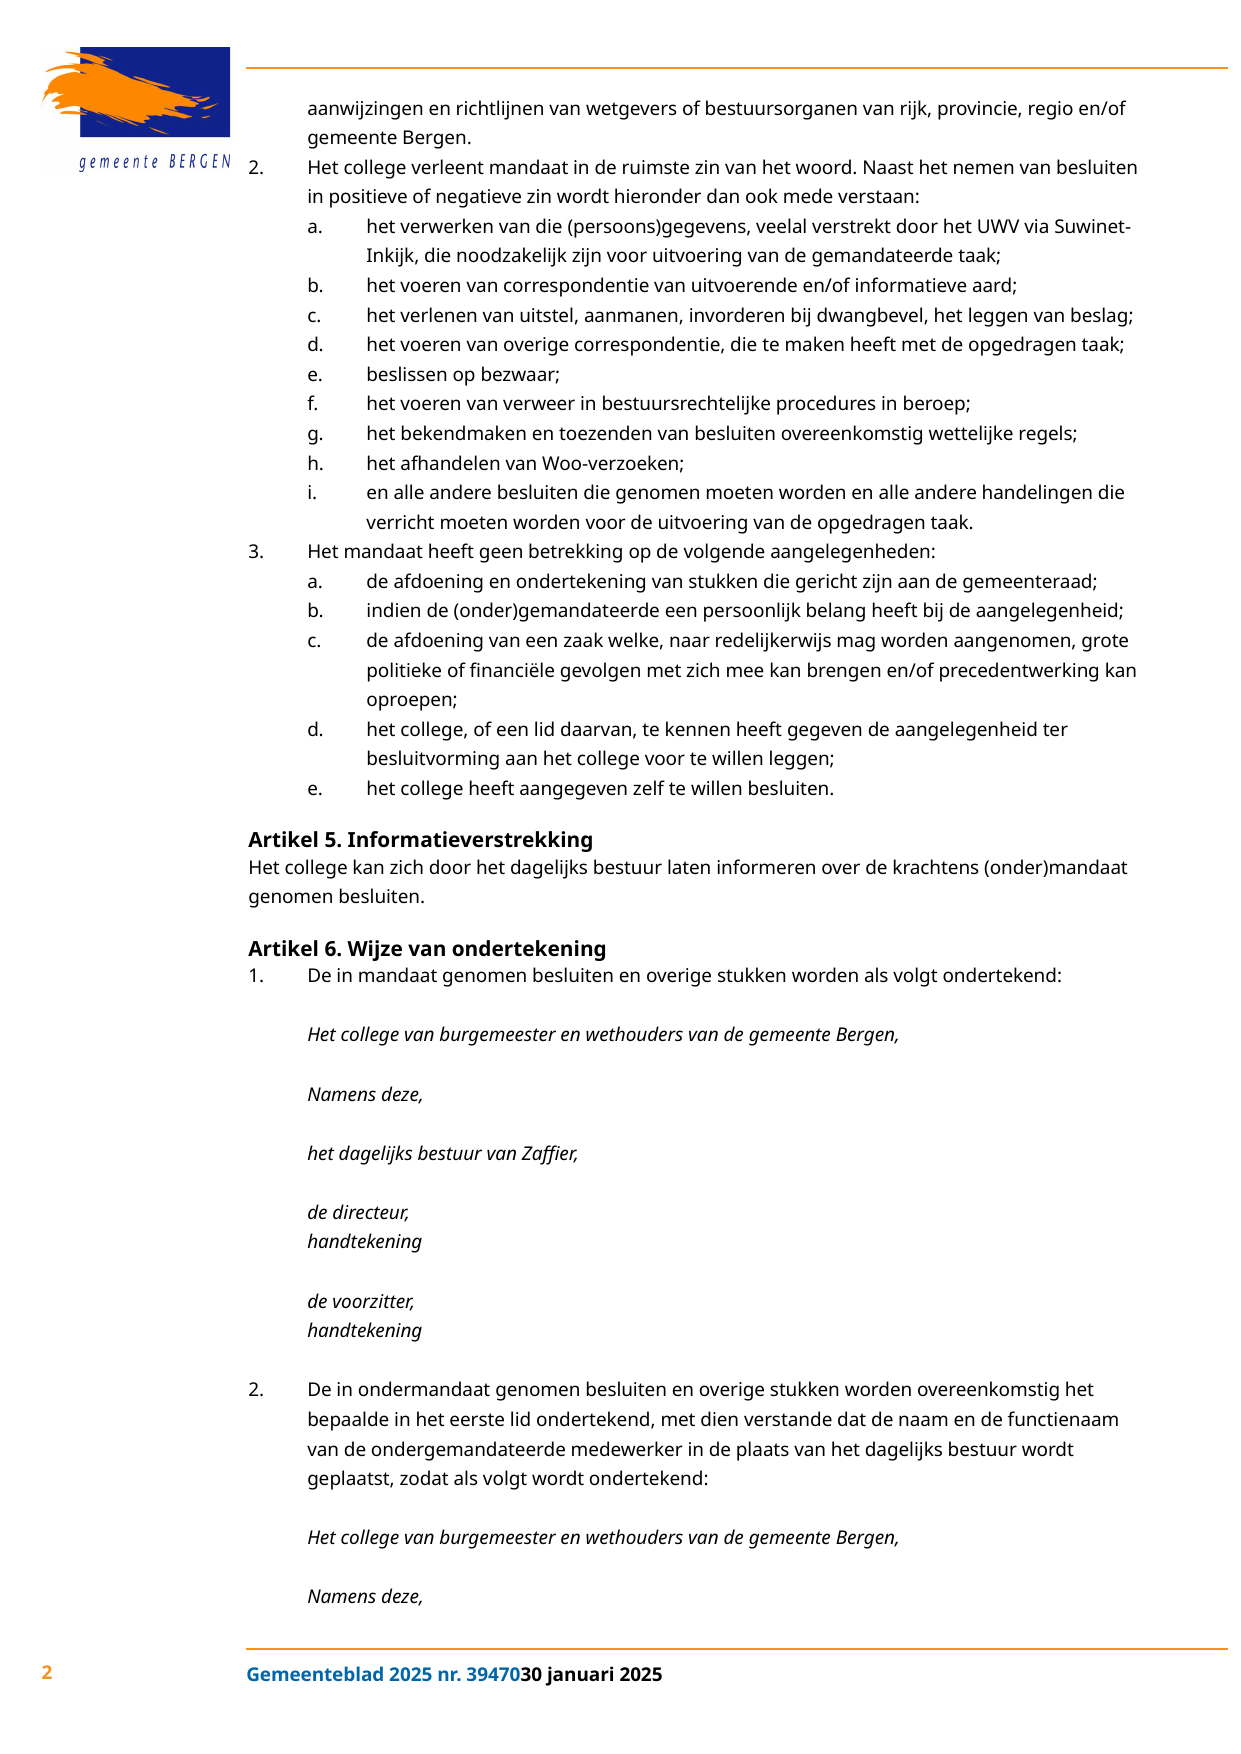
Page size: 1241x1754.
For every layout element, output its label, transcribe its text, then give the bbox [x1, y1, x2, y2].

list handtekening [248, 1229, 1152, 1254]
list beslissen op bezwaar; [307, 361, 1152, 387]
list de afdoening van een zaak welke, naar redelijkerwijs mag worden aangenomen, grote politieke of financiële gevolgen met zich mee kan brengen en/of precedentwerking kan oproepen; [307, 627, 1152, 712]
list het college heeft aangegeven zelf te willen besluiten. [307, 775, 1152, 801]
list Het college van burgemeester en wethouders van de gemeente Bergen, [248, 1022, 1152, 1047]
list aanwijzingen en richtlijnen van wetgevers of bestuursorganen van rijk, provincie, regio en/of gemeente Bergen. [248, 95, 1152, 150]
list het college, of een lid daarvan, te kennen heeft gegeven de aangelegenheid ter besluitvorming aan het college voor te willen leggen; [307, 716, 1152, 771]
list Namens deze, [248, 1584, 1152, 1609]
list De in ondermandaat genomen besluiten en overige stukken worden overeenkomstig het bepaalde in het eerste lid ondertekend, met dien verstande dat de naam en de functienaam van de ondergemandateerde medewerker in de plaats van het dagelijks bestuur wordt geplaatst, zodat als volgt wordt ondertekend: [248, 1377, 1152, 1491]
list het dagelijks bestuur van Zaffier, [248, 1140, 1152, 1166]
list de afdoening en ondertekening van stukken die gericht zijn aan de gemeenteraad; [307, 568, 1152, 594]
list het verwerken van die (persoons)gegevens, veelal verstrekt door het UWV via Suwinet-Inkijk, die noodzakelijk zijn voor uitvoering van de gemandateerde taak; [307, 213, 1152, 268]
text Artikel 5. Informatieverstrekking [248, 826, 1152, 854]
list De in mandaat genomen besluiten en overige stukken worden als volgt ondertekend: [248, 962, 1152, 988]
picture [41, 47, 231, 172]
list Het college van burgemeester en wethouders van de gemeente Bergen, [248, 1524, 1152, 1550]
list het bekendmaken en toezenden van besluiten overeenkomstig wettelijke regels; [307, 420, 1152, 446]
list en alle andere besluiten die genomen moeten worden en alle andere handelingen die verricht moeten worden voor de uitvoering van de opgedragen taak. [307, 479, 1152, 535]
list de voorzitter, [248, 1288, 1152, 1314]
list het voeren van verweer in bestuursrechtelijke procedures in beroep; [307, 391, 1152, 416]
list het voeren van overige correspondentie, die te maken heeft met de opgedragen taak; [307, 331, 1152, 357]
list het verlenen van uitstel, aanmanen, invorderen bij dwangbevel, het leggen van beslag; [307, 302, 1152, 328]
list Het mandaat heeft geen betrekking op de volgende aangelegenheden: [248, 538, 1152, 564]
list het afhandelen van Woo-verzoeken; [307, 450, 1152, 476]
list Het college verleent mandaat in de ruimste zin van het woord. Naast het nemen van besluiten in positieve of negatieve zin wordt hieronder dan ook mede verstaan: [248, 154, 1152, 209]
list handtekening [248, 1317, 1152, 1343]
text Het college kan zich door het dagelijks bestuur laten informeren over de krachtens (onder)mandaat genomen besluiten. [248, 854, 1152, 909]
list indien de (onder)gemandateerde een persoonlijk belang heeft bij de aangelegenheid; [307, 598, 1152, 623]
list Namens deze, [248, 1081, 1152, 1107]
text Artikel 6. Wijze van ondertekening [248, 934, 1152, 962]
list het voeren van correspondentie van uitvoerende en/of informatieve aard; [307, 272, 1152, 298]
list de directeur, [248, 1199, 1152, 1225]
